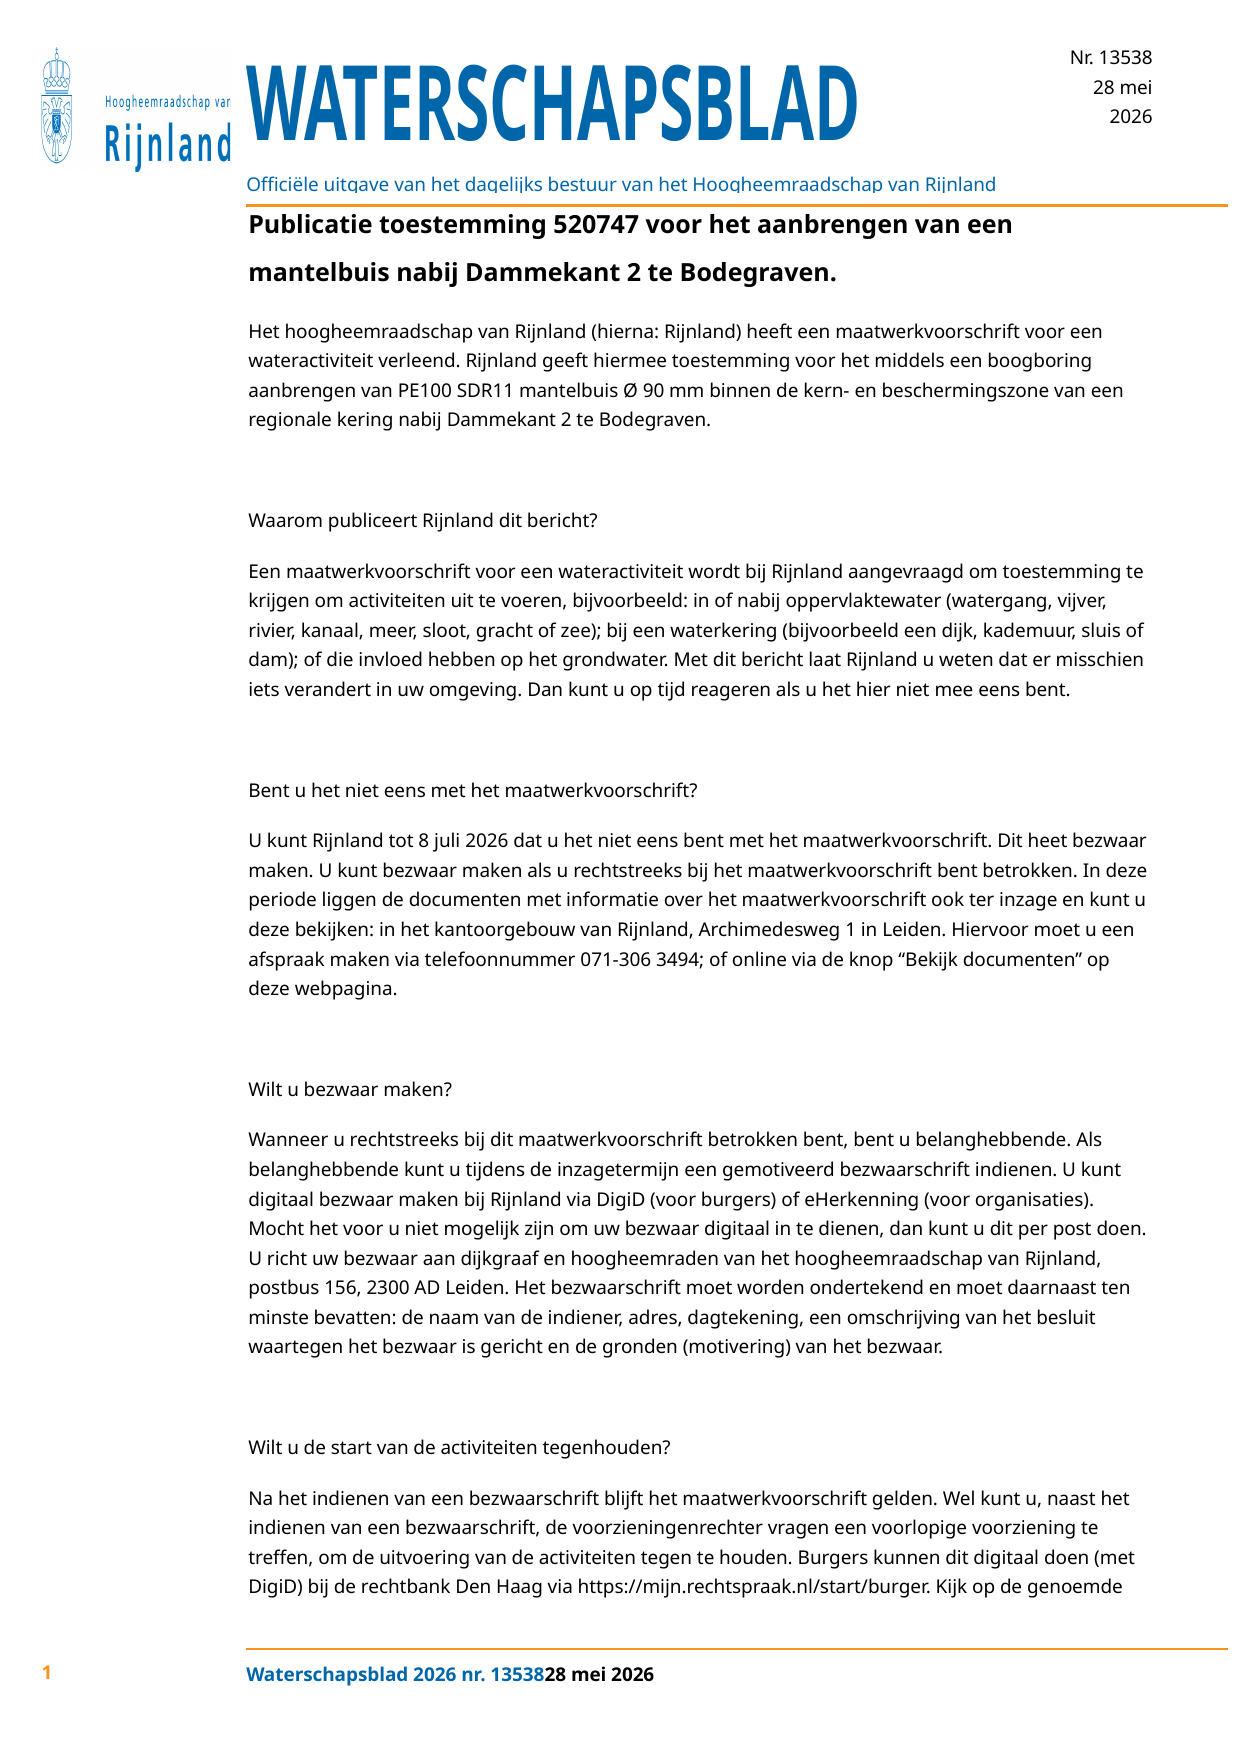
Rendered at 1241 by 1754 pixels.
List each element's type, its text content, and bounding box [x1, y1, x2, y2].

text Wilt u de start van de activiteiten tegenhouden? [248, 1434, 1152, 1460]
text Bent u het niet eens met het maatwerkvoorschrift? [248, 777, 1152, 803]
text Waarom publiceert Rijnland dit bericht? [248, 507, 1152, 533]
text Wanneer u rechtstreeks bij dit maatwerkvoorschrift betrokken bent, bent u belanghebbende. Als belanghebbende kunt u tijdens de inzagetermijn een gemotiveerd bezwaarschrift indienen. U kunt digitaal bezwaar maken bij Rijnland via DigiD (voor burgers) of eHerkenning (voor organisaties). Mocht het voor u niet mogelijk zijn om uw bezwaar digitaal in te dienen, dan kunt u dit per post doen. U richt uw bezwaar aan dijkgraaf en hoogheemraden van het hoogheemraadschap van Rijnland, postbus 156, 2300 AD Leiden. Het bezwaarschrift moet worden ondertekend en moet daarnaast ten minste bevatten: de naam van de indiener, adres, dagtekening, een omschrijving van het besluit waartegen het bezwaar is gericht en de gronden (motivering) van het bezwaar. [248, 1127, 1152, 1359]
text Na het indienen van een bezwaarschrift blijft het maatwerkvoorschrift gelden. Wel kunt u, naast het indienen van een bezwaarschrift, de voorzieningenrechter vragen een voorlopige voorziening te treffen, om de uitvoering van de activiteiten tegen te houden. Burgers kunnen dit digitaal doen (met DigiD) bij de rechtbank Den Haag via https://mijn.rechtspraak.nl/start/burger. Kijk op de genoemde [248, 1485, 1152, 1599]
text Publicatie toestemming 520747 voor het aanbrengen van een mantelbuis nabij Dammekant 2 te Bodegraven. [248, 207, 1152, 288]
picture [41, 47, 231, 172]
text Een maatwerkvoorschrift voor een wateractiviteit wordt bij Rijnland aangevraagd om toestemming te krijgen om activiteiten uit te voeren, bijvoorbeeld: in of nabij oppervlaktewater (watergang, vijver, rivier, kanaal, meer, sloot, gracht of zee); bij een waterkering (bijvoorbeeld een dijk, kademuur, sluis of dam); of die invloed hebben op het grondwater. Met dit bericht laat Rijnland u weten dat er misschien iets verandert in uw omgeving. Dan kunt u op tijd reageren als u het hier niet mee eens bent. [248, 558, 1152, 702]
text U kunt Rijnland tot 8 juli 2026 dat u het niet eens bent met het maatwerkvoorschrift. Dit heet bezwaar maken. U kunt bezwaar maken als u rechtstreeks bij het maatwerkvoorschrift bent betrokken. In deze periode liggen de documenten met informatie over het maatwerkvoorschrift ook ter inzage en kunt u deze bekijken: in het kantoorgebouw van Rijnland, Archimedesweg 1 in Leiden. Hiervoor moet u een afspraak maken via telefoonnummer 071-306 3494; of online via de knop “Bekijk documenten” op deze webpagina. [248, 827, 1152, 1001]
text Wilt u bezwaar maken? [248, 1076, 1152, 1102]
text Het hoogheemraadschap van Rijnland (hierna: Rijnland) heeft een maatwerkvoorschrift voor een wateractiviteit verleend. Rijnland geeft hiermee toestemming voor het middels een boogboring aanbrengen van PE100 SDR11 mantelbuis Ø 90 mm binnen de kern- en beschermingszone van een regionale kering nabij Dammekant 2 te Bodegraven. [248, 318, 1152, 432]
